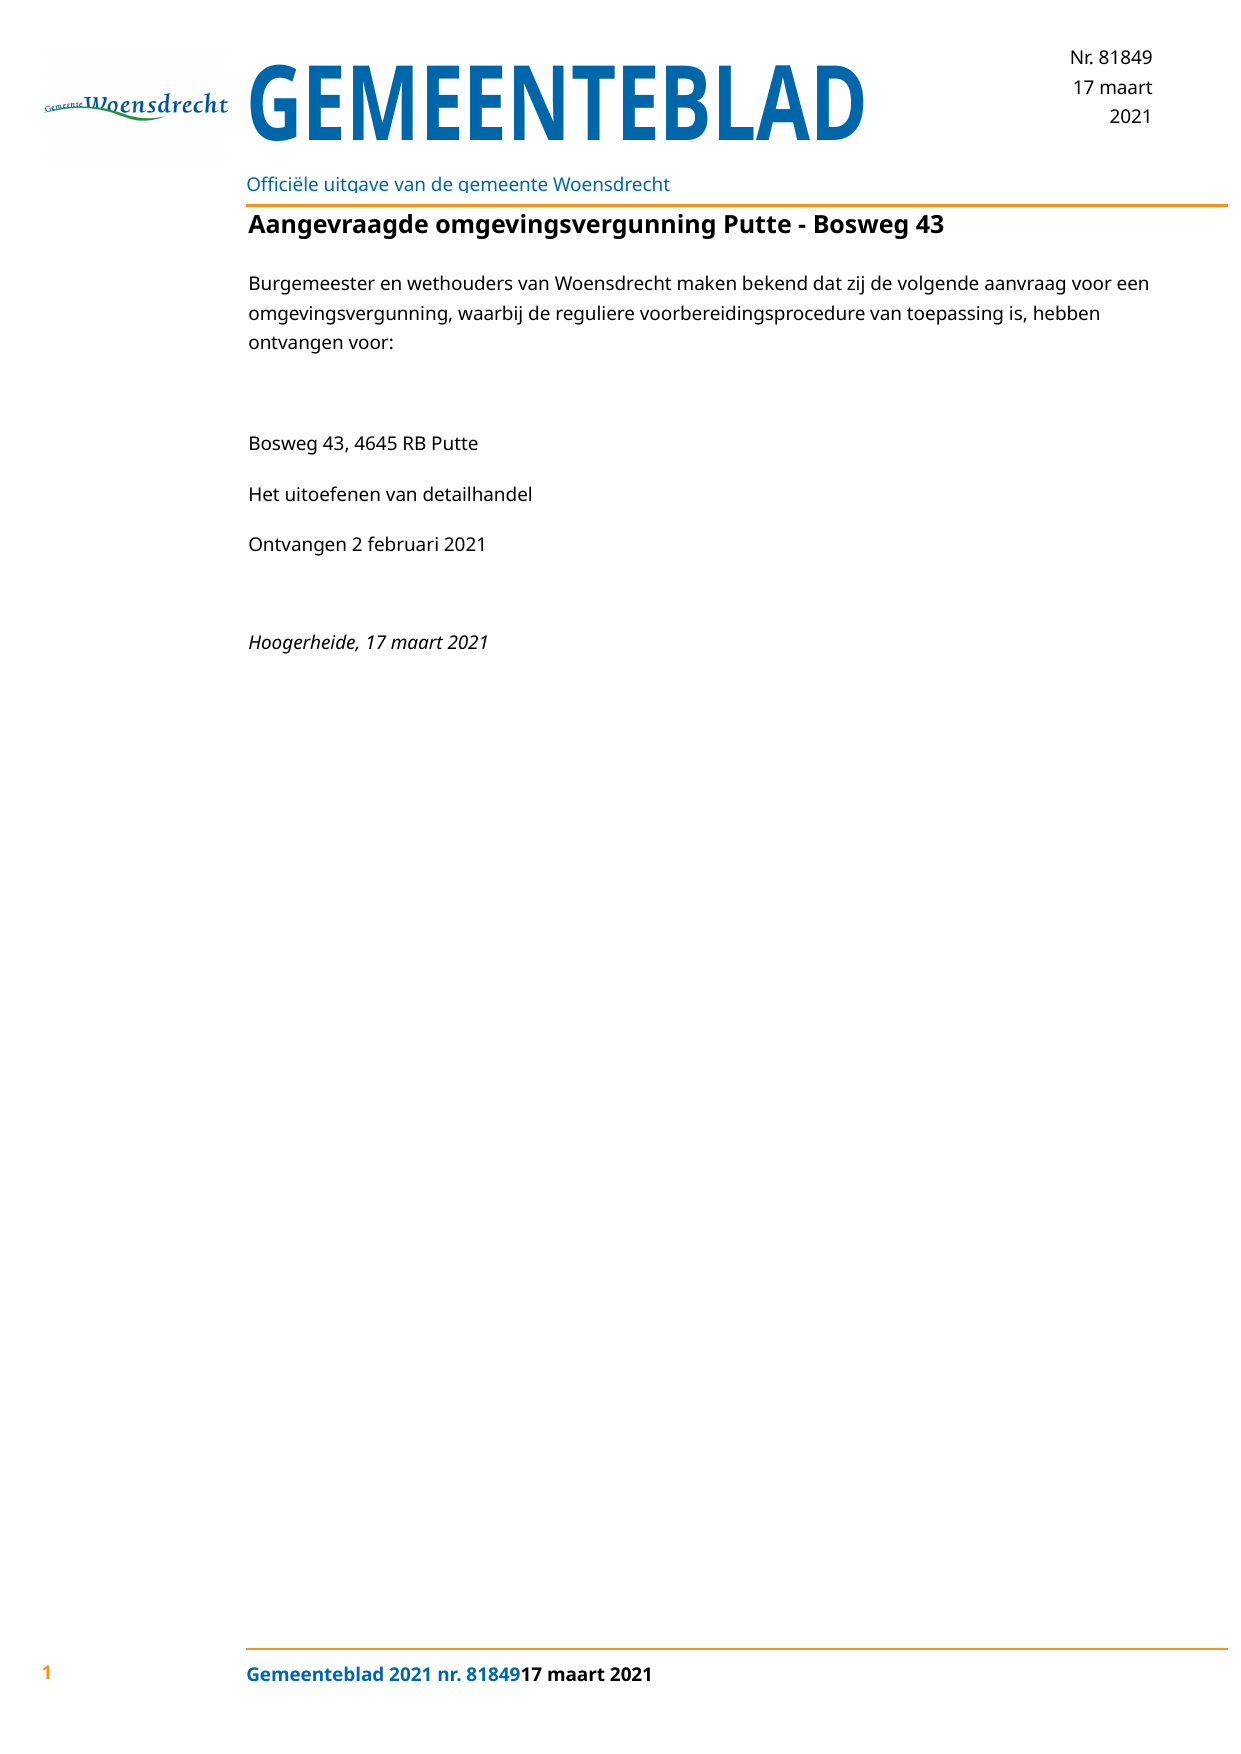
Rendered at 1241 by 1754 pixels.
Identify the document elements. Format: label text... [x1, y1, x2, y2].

text Ontvangen 2 februari 2021 [248, 531, 1152, 557]
text Bosweg 43, 4645 RB Putte [248, 430, 1152, 456]
text Aangevraagde omgevingsvergunning Putte - Bosweg 43 [248, 207, 1152, 241]
text Het uitoefenen van detailhandel [248, 481, 1152, 506]
text Hoogerheide, 17 maart 2021 [248, 629, 1152, 655]
text Burgemeester en wethouders van Woensdrecht maken bekend dat zij de volgende aanvraag voor een omgevingsvergunning, waarbij de reguliere voorbereidingsprocedure van toepassing is, hebben ontvangen voor: [248, 270, 1152, 355]
picture [41, 47, 231, 172]
